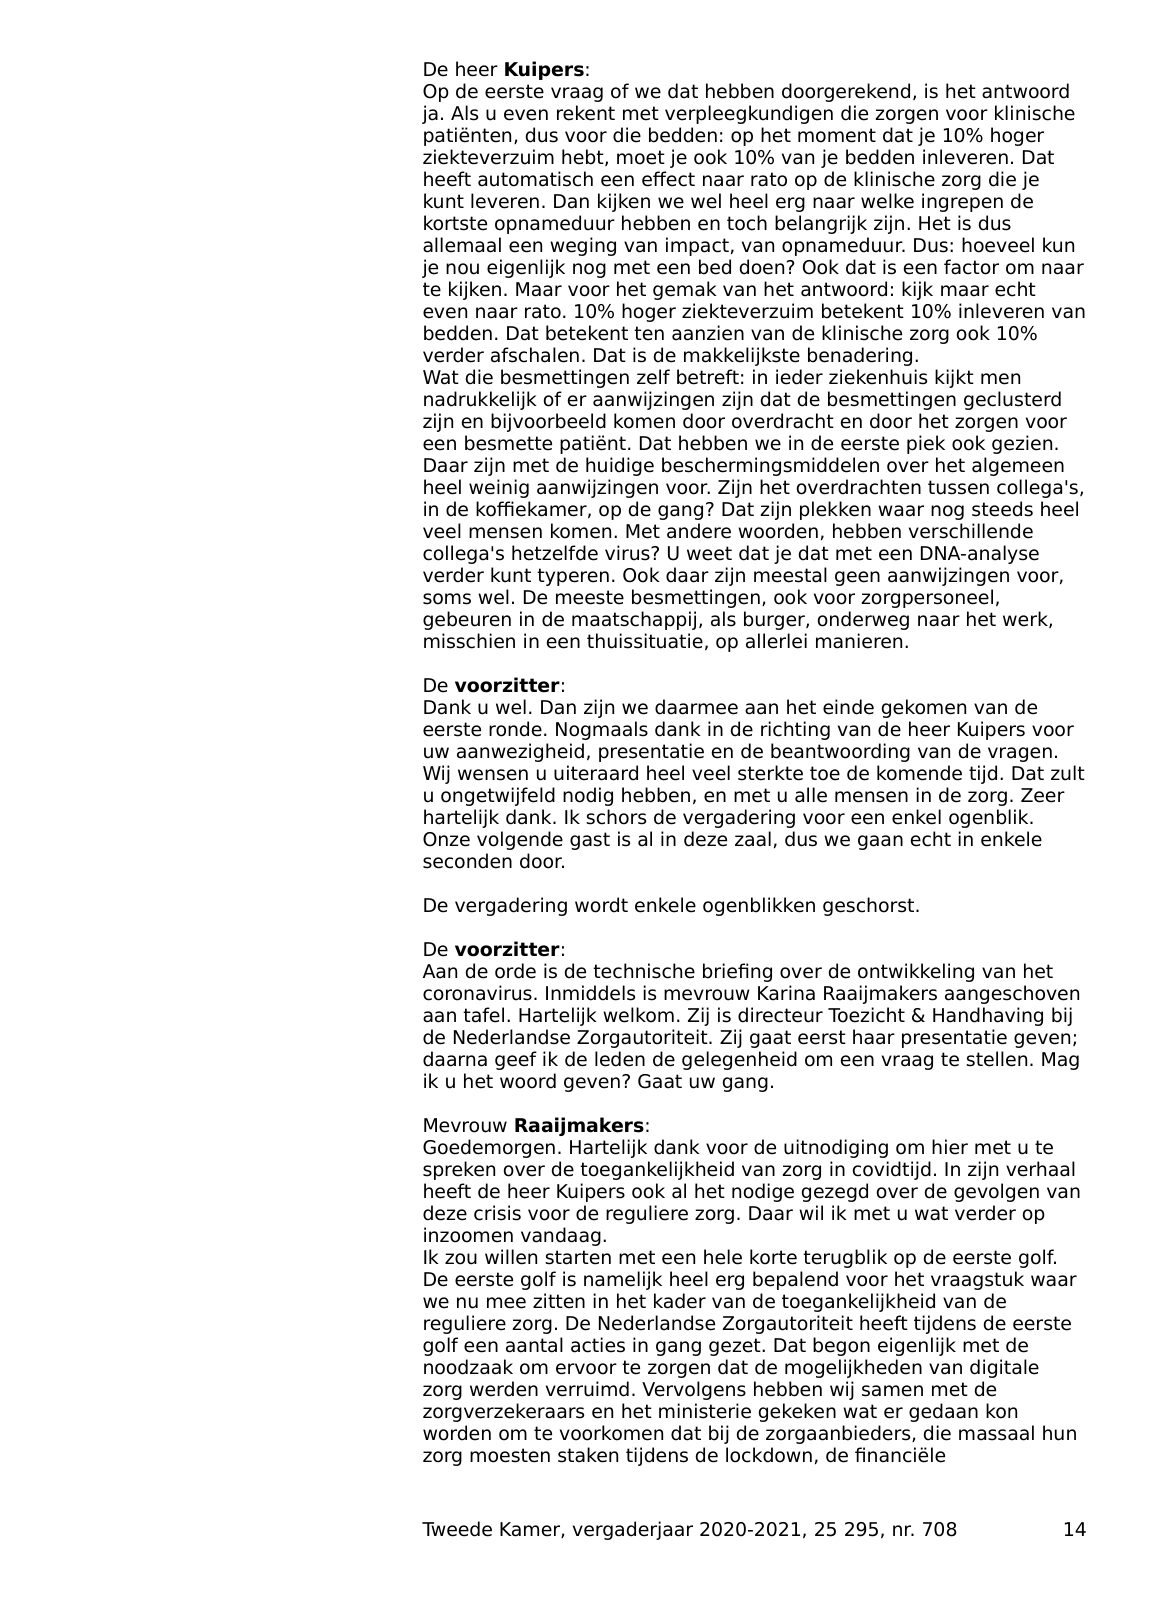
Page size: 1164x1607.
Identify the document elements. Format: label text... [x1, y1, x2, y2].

text Goedemorgen. Hartelijk dank voor de uitnodiging om hier met u te spreken over de toegankelijkheid van zorg in covidtijd. In zijn verhaal heeft de heer Kuipers ook al het nodige gezegd over de gevolgen van deze crisis voor de reguliere zorg. Daar wil ik met u wat verder op inzoomen vandaag. [422, 1137, 1087, 1247]
text De heer Kuipers: [422, 59, 1087, 81]
text De vergadering wordt enkele ogenblikken geschorst. [422, 895, 1087, 917]
text Aan de orde is de technische briefing over de ontwikkeling van het coronavirus. Inmiddels is mevrouw Karina Raaijmakers aangeschoven aan tafel. Hartelijk welkom. Zij is directeur Toezicht & Handhaving bij de Nederlandse Zorgautoriteit. Zij gaat eerst haar presentatie geven; daarna geef ik de leden de gelegenheid om een vraag te stellen. Mag ik u het woord geven? Gaat uw gang. [422, 961, 1087, 1093]
text Ik zou willen starten met een hele korte terugblik op de eerste golf. De eerste golf is namelijk heel erg bepalend voor het vraagstuk waar we nu mee zitten in het kader van de toegankelijkheid van de reguliere zorg. De Nederlandse Zorgautoriteit heeft tijdens de eerste golf een aantal acties in gang gezet. Dat begon eigenlijk met de noodzaak om ervoor te zorgen dat de mogelijkheden van digitale zorg werden verruimd. Vervolgens hebben wij samen met de zorgverzekeraars en het ministerie gekeken wat er gedaan kon worden om te voorkomen dat bij de zorgaanbieders, die massaal hun zorg moesten staken tijdens de lockdown, de financiële [422, 1247, 1087, 1467]
text Mevrouw Raaijmakers: [422, 1115, 1087, 1137]
text Wat die besmettingen zelf betreft: in ieder ziekenhuis kijkt men nadrukkelijk of er aanwijzingen zijn dat de besmettingen geclusterd zijn en bijvoorbeeld komen door overdracht en door het zorgen voor een besmette patiënt. Dat hebben we in de eerste piek ook gezien. Daar zijn met de huidige beschermingsmiddelen over het algemeen heel weinig aanwijzingen voor. Zijn het overdrachten tussen collega's, in de koffiekamer, op de gang? Dat zijn plekken waar nog steeds heel veel mensen komen. Met andere woorden, hebben verschillende collega's hetzelfde virus? U weet dat je dat met een DNA-analyse verder kunt typeren. Ook daar zijn meestal geen aanwijzingen voor, soms wel. De meeste besmettingen, ook voor zorgpersoneel, gebeuren in de maatschappij, als burger, onderweg naar het werk, misschien in een thuissituatie, op allerlei manieren. [422, 367, 1087, 652]
text Dank u wel. Dan zijn we daarmee aan het einde gekomen van de eerste ronde. Nogmaals dank in de richting van de heer Kuipers voor uw aanwezigheid, presentatie en de beantwoording van de vragen. Wij wensen u uiteraard heel veel sterkte toe de komende tijd. Dat zult u ongetwijfeld nodig hebben, en met u alle mensen in de zorg. Zeer hartelijk dank. Ik schors de vergadering voor een enkel ogenblik. Onze volgende gast is al in deze zaal, dus we gaan echt in enkele seconden door. [422, 697, 1087, 872]
text De voorzitter: [422, 939, 1087, 961]
text De voorzitter: [422, 675, 1087, 697]
text Op de eerste vraag of we dat hebben doorgerekend, is het antwoord ja. Als u even rekent met verpleegkundigen die zorgen voor klinische patiënten, dus voor die bedden: op het moment dat je 10% hoger ziekteverzuim hebt, moet je ook 10% van je bedden inleveren. Dat heeft automatisch een effect naar rato op de klinische zorg die je kunt leveren. Dan kijken we wel heel erg naar welke ingrepen de kortste opnameduur hebben en toch belangrijk zijn. Het is dus allemaal een weging van impact, van opnameduur. Dus: hoeveel kun je nou eigenlijk nog met een bed doen? Ook dat is een factor om naar te kijken. Maar voor het gemak van het antwoord: kijk maar echt even naar rato. 10% hoger ziekteverzuim betekent 10% inleveren van bedden. Dat betekent ten aanzien van de klinische zorg ook 10% verder afschalen. Dat is de makkelijkste benadering. [422, 81, 1087, 367]
